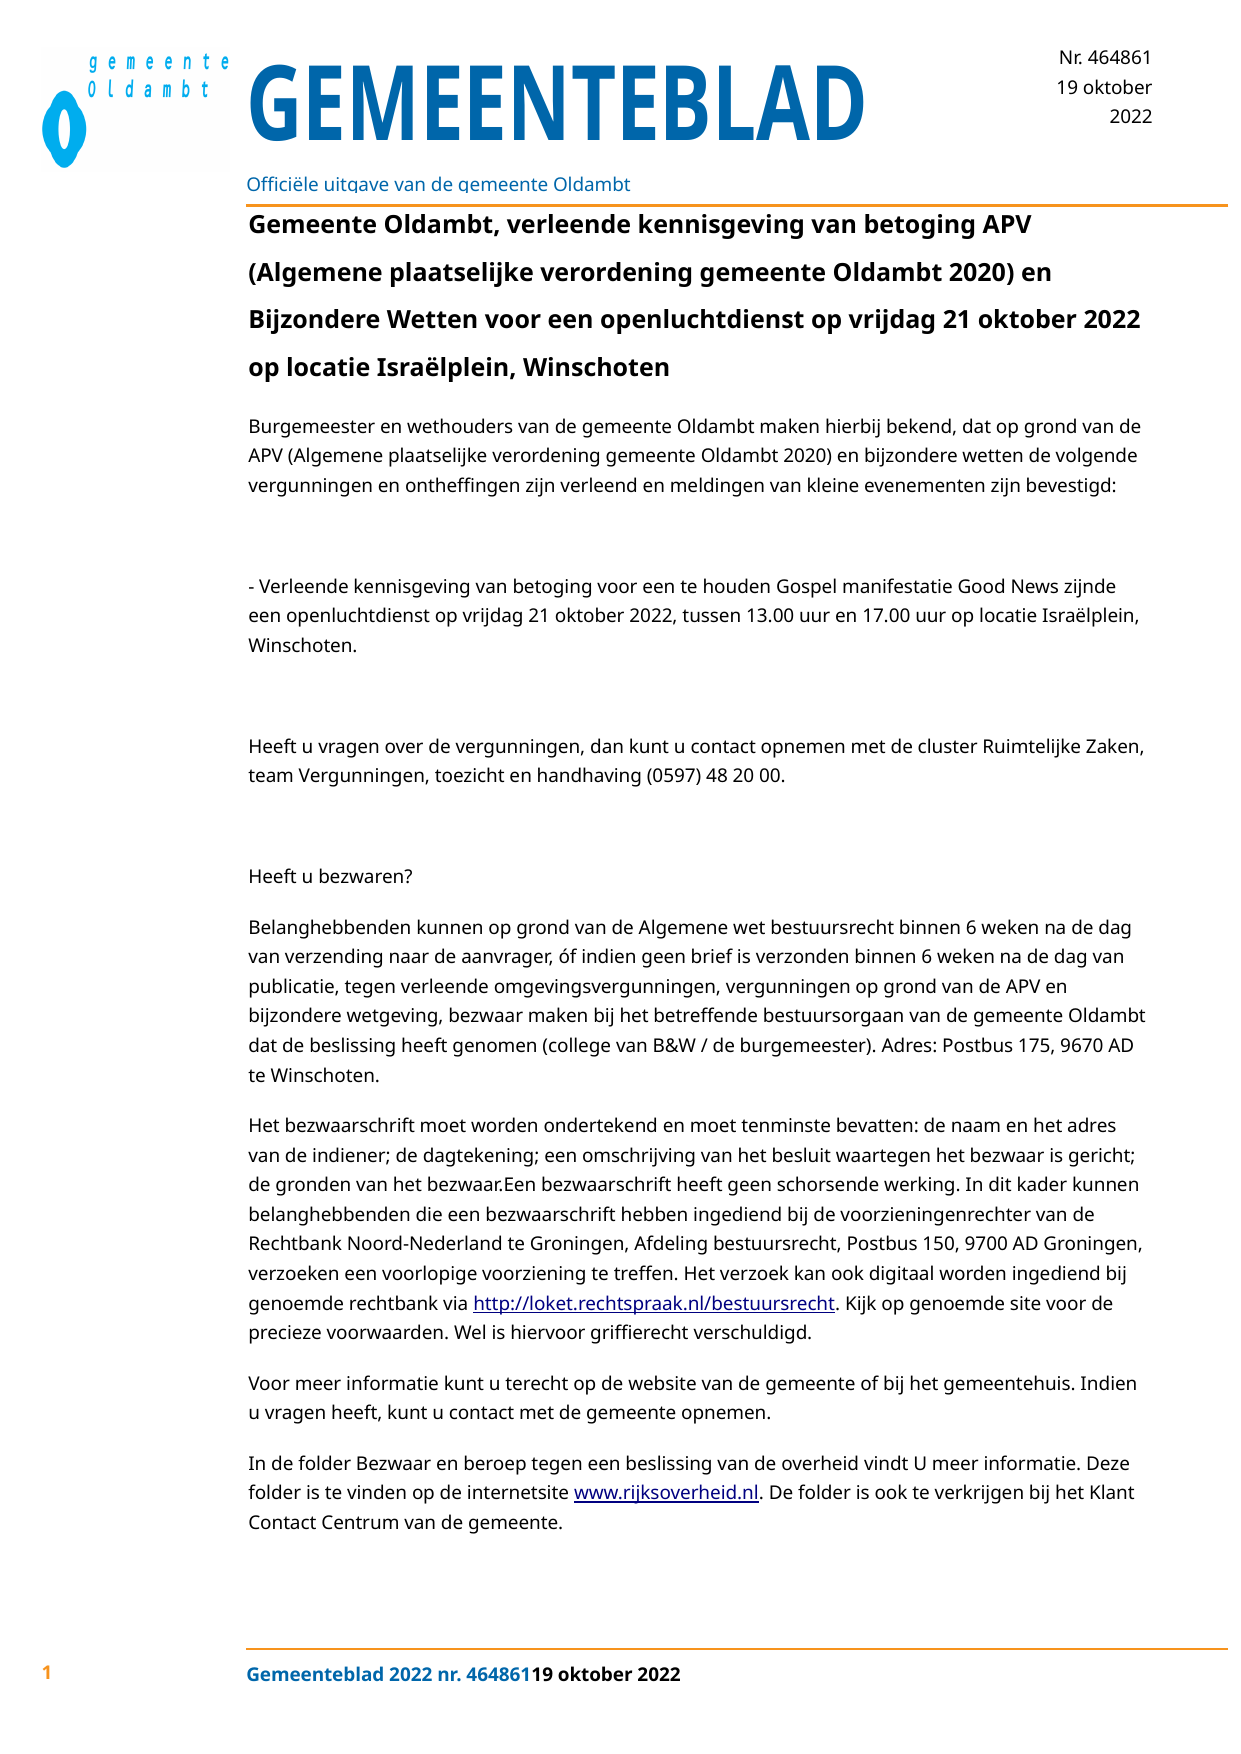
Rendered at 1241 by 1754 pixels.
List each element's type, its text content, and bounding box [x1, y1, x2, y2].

text In de folder Bezwaar en beroep tegen een beslissing van de overheid vindt U meer informatie. Deze folder is te vinden op de internetsite www.rijksoverheid.nl. De folder is ook te verkrijgen bij het Klant Contact Centrum van de gemeente. [248, 1450, 1152, 1535]
picture [41, 47, 231, 172]
text Het bezwaarschrift moet worden ondertekend en moet tenminste bevatten: de naam en het adres van de indiener; de dagtekening; een omschrijving van het besluit waartegen het bezwaar is gericht; de gronden van het bezwaar.Een bezwaarschrift heeft geen schorsende werking. In dit kader kunnen belanghebbenden die een bezwaarschrift hebben ingediend bij de voorzieningenrechter van de Rechtbank Noord-Nederland te Groningen, Afdeling bestuursrecht, Postbus 150, 9700 AD Groningen, verzoeken een voorlopige voorziening te treffen. Het verzoek kan ook digitaal worden ingediend bij genoemde rechtbank via http://loket.rechtspraak.nl/bestuursrecht. Kijk op genoemde site voor de precieze voorwaarden. Wel is hiervoor griffierecht verschuldigd. [248, 1112, 1152, 1345]
text Heeft u vragen over de vergunningen, dan kunt u contact opnemen met de cluster Ruimtelijke Zaken, team Vergunningen, toezicht en handhaving (0597) 48 20 00. [248, 733, 1152, 788]
text Gemeente Oldambt, verleende kennisgeving van betoging APV (Algemene plaatselijke verordening gemeente Oldambt 2020) en Bijzondere Wetten voor een openluchtdienst op vrijdag 21 oktober 2022 op locatie Israëlplein, Winschoten [248, 207, 1152, 384]
text Heeft u bezwaren? [248, 863, 1152, 889]
text Voor meer informatie kunt u terecht op de website van de gemeente of bij het gemeentehuis. Indien u vragen heeft, kunt u contact met de gemeente opnemen. [248, 1370, 1152, 1425]
text Belanghebbenden kunnen op grond van de Algemene wet bestuursrecht binnen 6 weken na de dag van verzending naar de aanvrager, óf indien geen brief is verzonden binnen 6 weken na de dag van publicatie, tegen verleende omgevingsvergunningen, vergunningen op grond van de APV en bijzondere wetgeving, bezwaar maken bij het betreffende bestuursorgaan van de gemeente Oldambt dat de beslissing heeft genomen (college van B&W / de burgemeester). Adres: Postbus 175, 9670 AD te Winschoten. [248, 914, 1152, 1088]
text - Verleende kennisgeving van betoging voor een te houden Gospel manifestatie Good News zijnde een openluchtdienst op vrijdag 21 oktober 2022, tussen 13.00 uur en 17.00 uur op locatie Israëlplein, Winschoten. [248, 573, 1152, 658]
text Burgemeester en wethouders van de gemeente Oldambt maken hierbij bekend, dat op grond van de APV (Algemene plaatselijke verordening gemeente Oldambt 2020) en bijzondere wetten de volgende vergunningen en ontheffingen zijn verleend en meldingen van kleine evenementen zijn bevestigd: [248, 413, 1152, 498]
